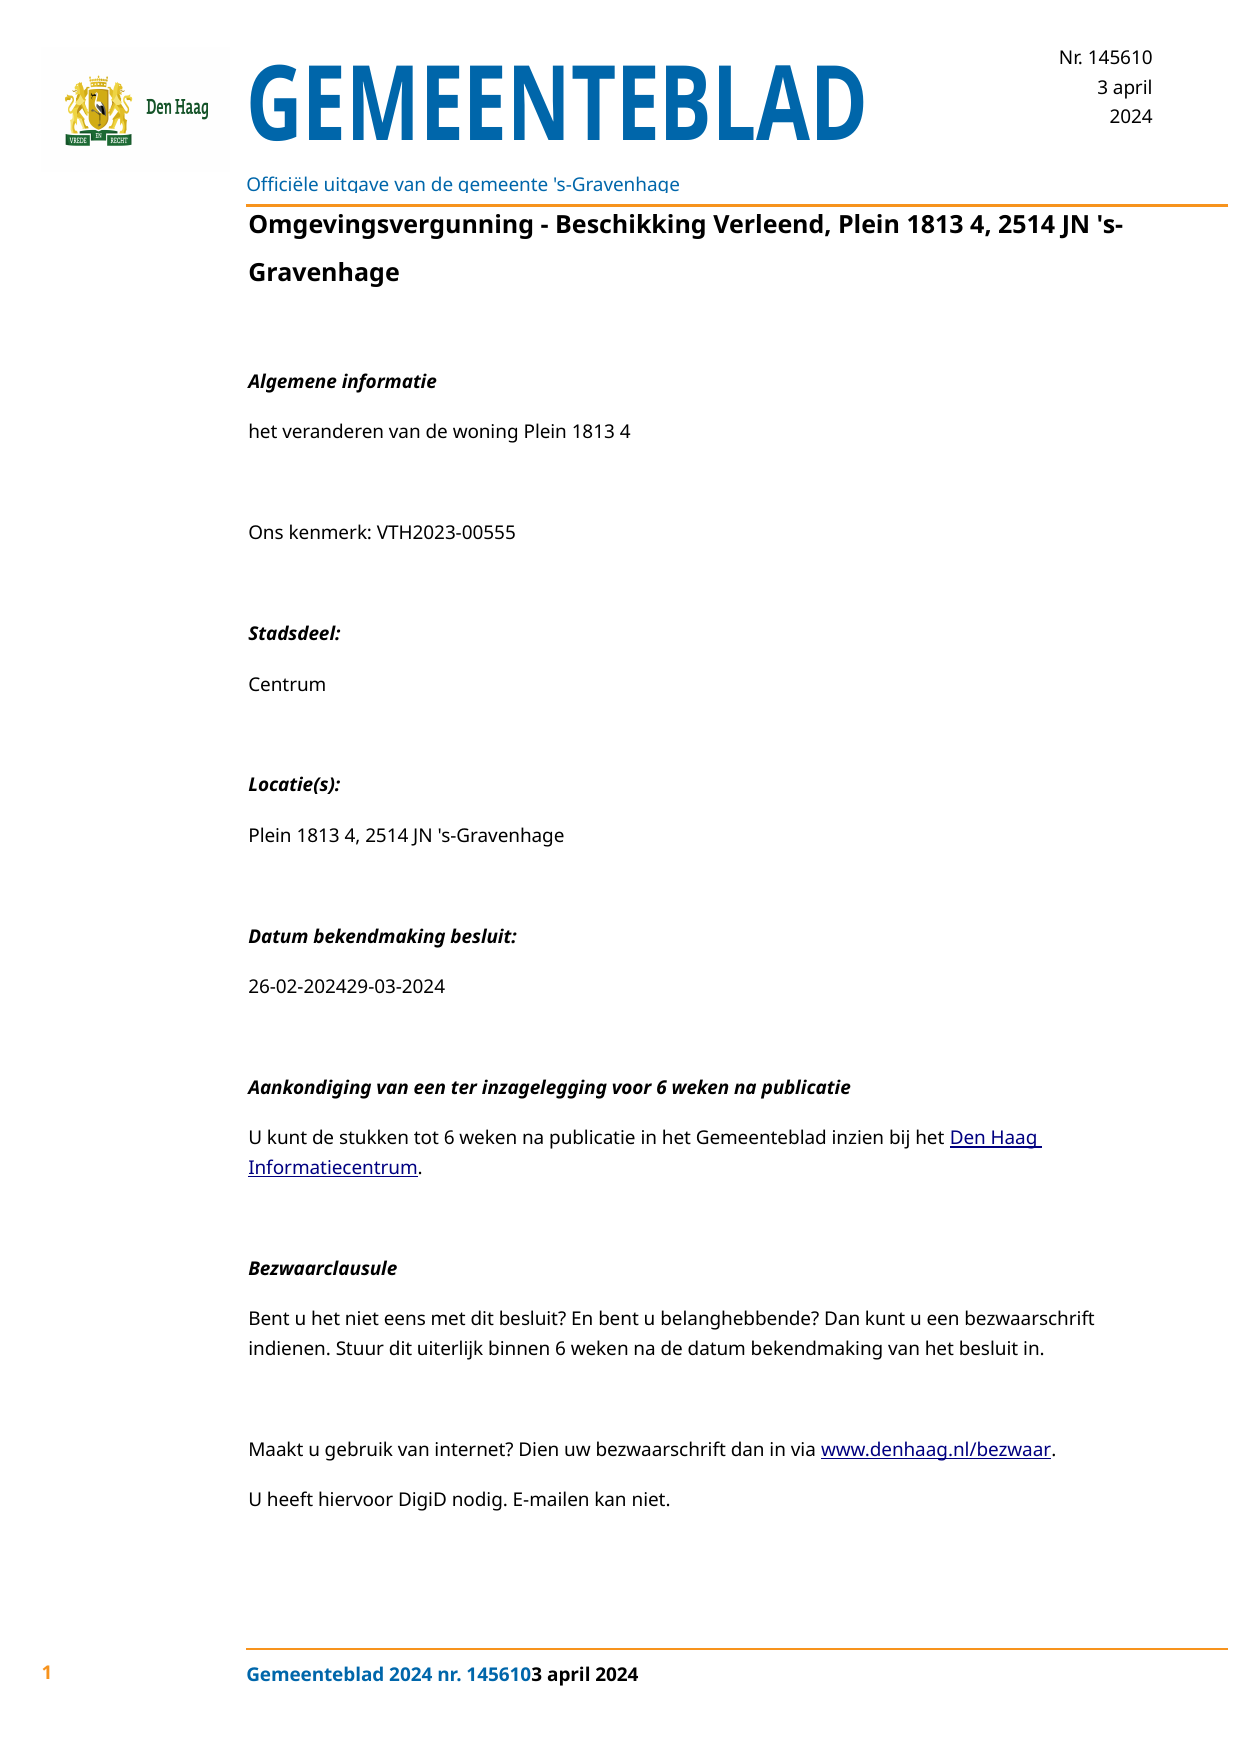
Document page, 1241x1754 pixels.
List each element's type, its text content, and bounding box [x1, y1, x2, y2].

text Centrum [248, 671, 1152, 697]
picture [41, 47, 231, 172]
text Maakt u gebruik van internet? Dien uw bezwaarschrift dan in via www.denhaag.nl/bezwaar. [248, 1436, 1152, 1462]
text Ons kenmerk: VTH2023-00555 [248, 519, 1152, 545]
text het veranderen van de woning Plein 1813 4 [248, 419, 1152, 444]
text U heeft hiervoor DigiD nodig. E-mailen kan niet. [248, 1486, 1152, 1512]
text Datum bekendmaking besluit: [248, 923, 1152, 949]
text Bezwaarclausule [248, 1255, 1152, 1281]
text 26-02-202429-03-2024 [248, 973, 1152, 999]
text Stadsdeel: [248, 620, 1152, 646]
text Algemene informatie [248, 368, 1152, 394]
text U kunt de stukken tot 6 weken na publicatie in het Gemeenteblad inzien bij het Den Haag Informatiecentrum. [248, 1124, 1152, 1180]
text Omgevingsvergunning - Beschikking Verleend, Plein 1813 4, 2514 JN 's-Gravenhage [248, 207, 1152, 288]
text Aankondiging van een ter inzagelegging voor 6 weken na publicatie [248, 1074, 1152, 1100]
text Locatie(s): [248, 772, 1152, 797]
text Bent u het niet eens met dit besluit? En bent u belanghebbende? Dan kunt u een bezwaarschrift indienen. Stuur dit uiterlijk binnen 6 weken na de datum bekendmaking van het besluit in. [248, 1305, 1152, 1361]
text Plein 1813 4, 2514 JN 's-Gravenhage [248, 822, 1152, 848]
